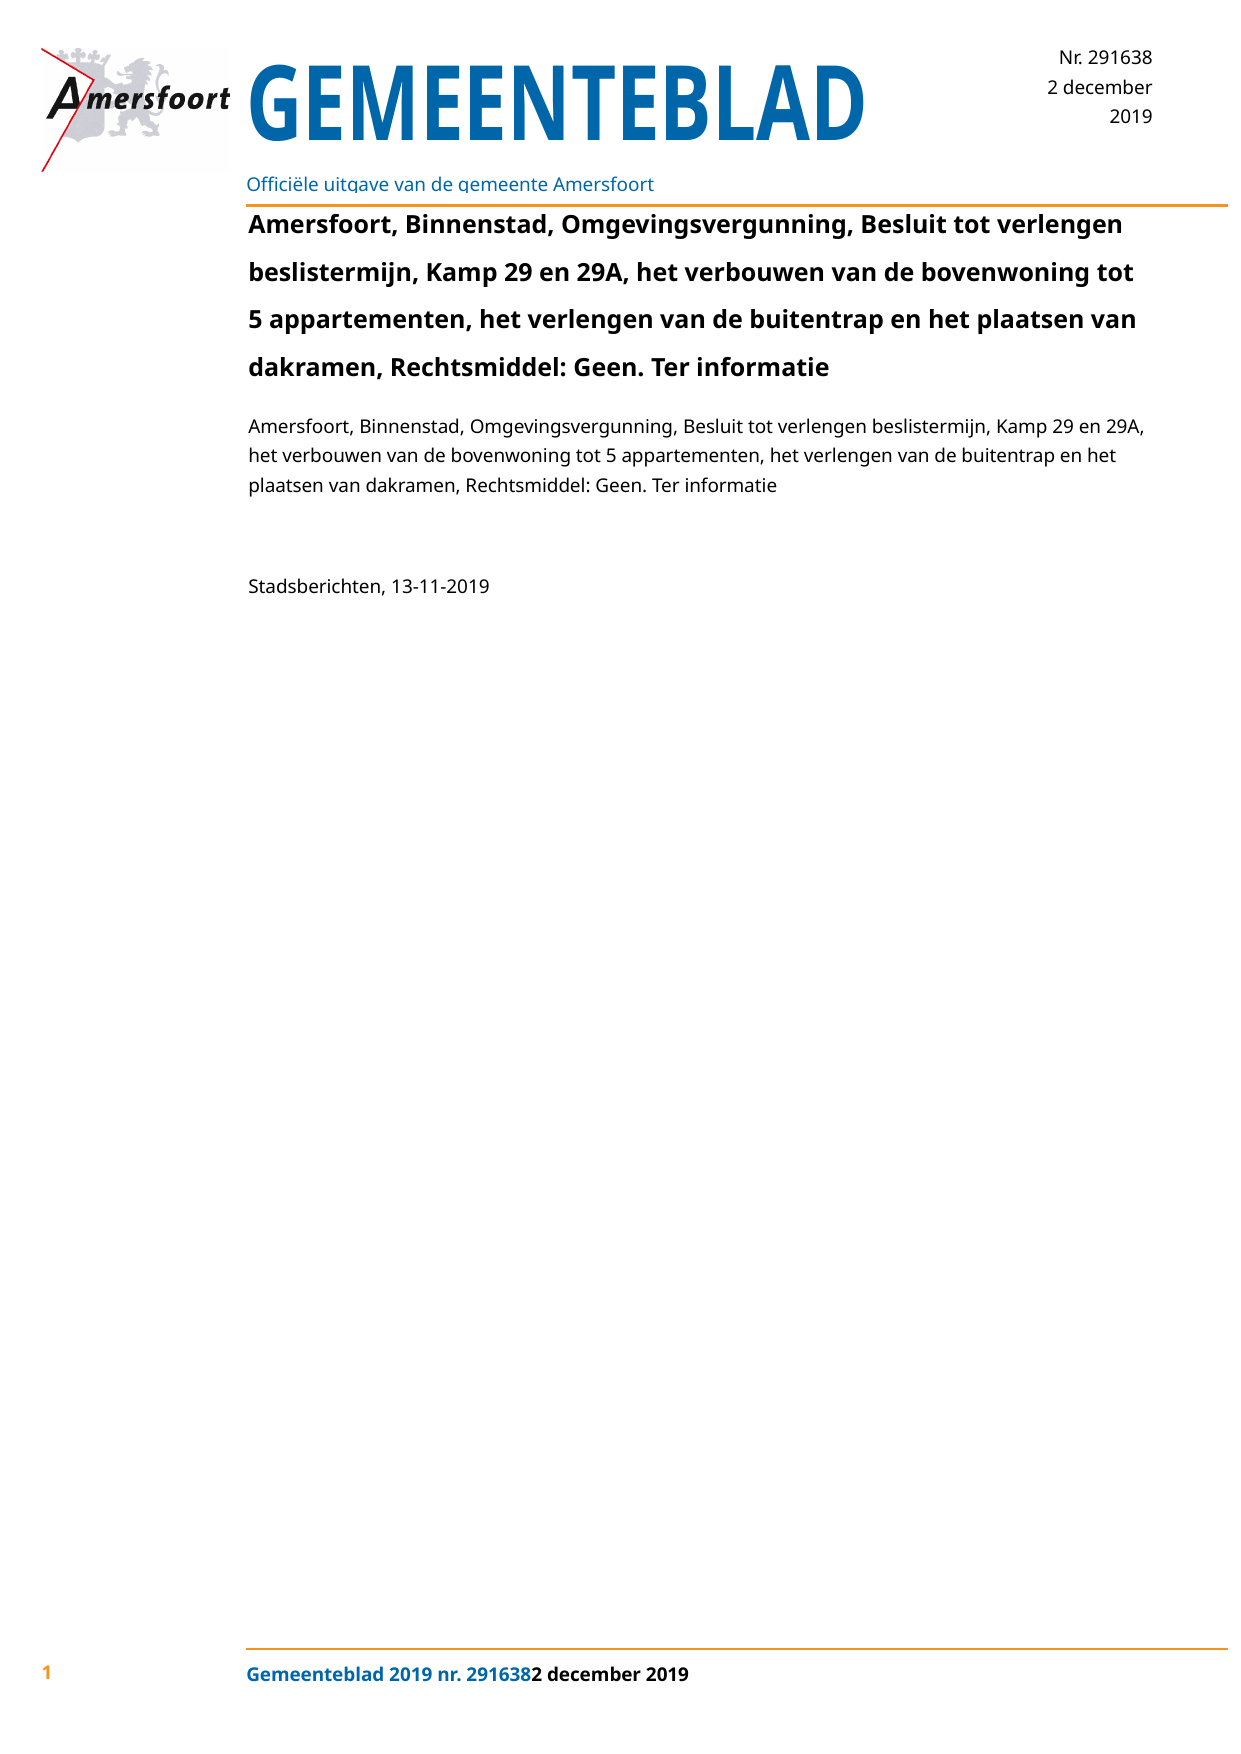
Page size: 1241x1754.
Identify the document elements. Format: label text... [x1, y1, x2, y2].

text Stadsberichten, 13-11-2019 [248, 573, 1152, 599]
picture [41, 47, 231, 172]
text Amersfoort, Binnenstad, Omgevingsvergunning, Besluit tot verlengen beslistermijn, Kamp 29 en 29A, het verbouwen van de bovenwoning tot 5 appartementen, het verlengen van de buitentrap en het plaatsen van dakramen, Rechtsmiddel: Geen. Ter informatie [248, 413, 1152, 498]
text Amersfoort, Binnenstad, Omgevingsvergunning, Besluit tot verlengen beslistermijn, Kamp 29 en 29A, het verbouwen van de bovenwoning tot 5 appartementen, het verlengen van de buitentrap en het plaatsen van dakramen, Rechtsmiddel: Geen. Ter informatie [248, 207, 1152, 384]
